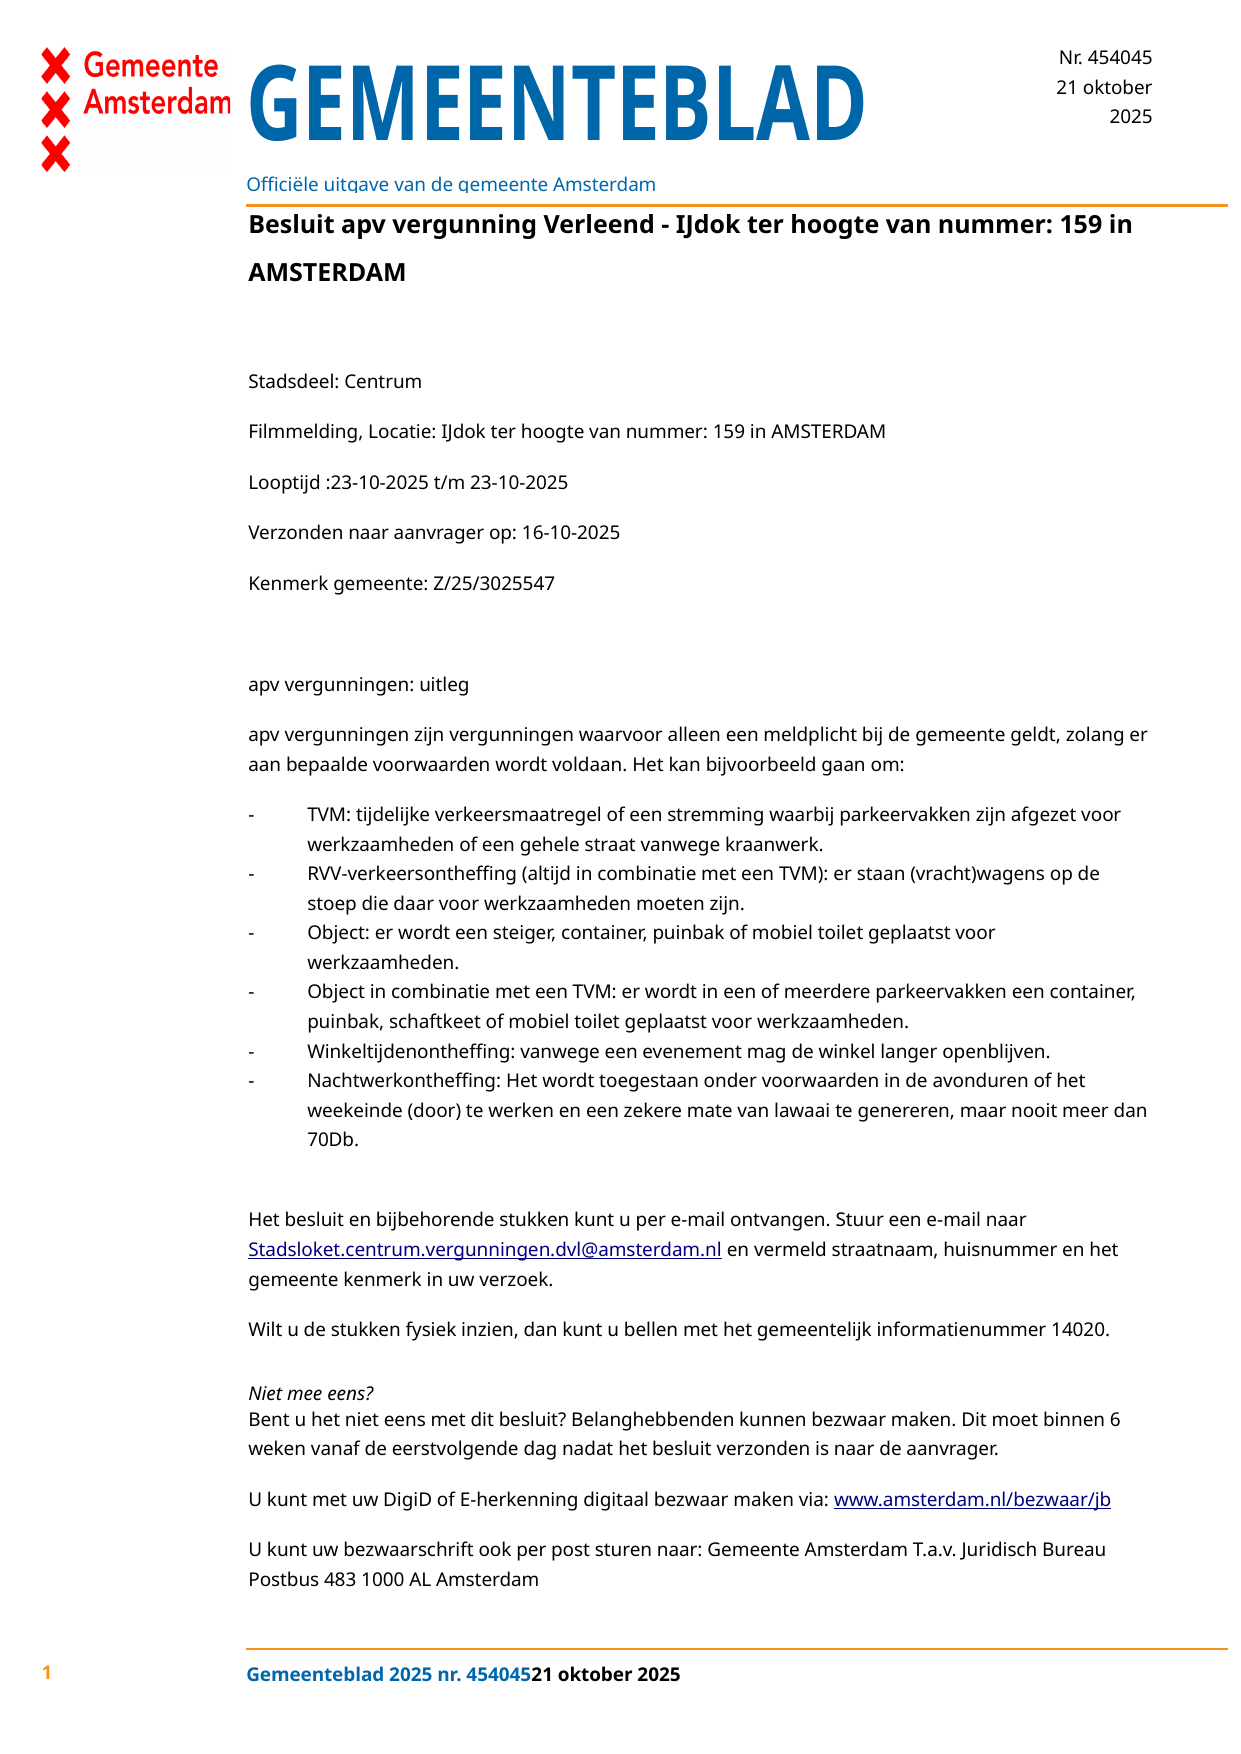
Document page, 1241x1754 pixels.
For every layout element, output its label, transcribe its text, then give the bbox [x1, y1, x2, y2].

text Verzonden naar aanvrager op: 16-10-2025 [248, 519, 1152, 545]
text Wilt u de stukken fysiek inzien, dan kunt u bellen met het gemeentelijk informatienummer 14020. [248, 1316, 1152, 1342]
text Het besluit en bijbehorende stukken kunt u per e-mail ontvangen. Stuur een e-mail naar Stadsloket.centrum.vergunningen.dvl@amsterdam.nl en vermeld straatnaam, huisnummer en het gemeente kenmerk in uw verzoek. [248, 1207, 1152, 1292]
list Nachtwerkontheffing: Het wordt toegestaan onder voorwaarden in de avonduren of het weekeinde (door) te werken en een zekere mate van lawaai te genereren, maar nooit meer dan 70Db. [248, 1067, 1152, 1152]
text Stadsdeel: Centrum [248, 368, 1152, 394]
text Kenmerk gemeente: Z/25/3025547 [248, 570, 1152, 596]
text Besluit apv vergunning Verleend - IJdok ter hoogte van nummer: 159 in AMSTERDAM [248, 207, 1152, 288]
text apv vergunningen zijn vergunningen waarvoor alleen een meldplicht bij de gemeente geldt, zolang er aan bepaalde voorwaarden wordt voldaan. Het kan bijvoorbeeld gaan om: [248, 721, 1152, 777]
list TVM: tijdelijke verkeersmaatregel of een stremming waarbij parkeervakken zijn afgezet voor werkzaamheden of een gehele straat vanwege kraanwerk. [248, 801, 1152, 857]
text U kunt uw bezwaarschrift ook per post sturen naar: Gemeente Amsterdam T.a.v. Juridisch Bureau Postbus 483 1000 AL Amsterdam [248, 1536, 1152, 1592]
picture [41, 47, 231, 172]
text U kunt met uw DigiD of E-herkenning digitaal bezwaar maken via: www.amsterdam.nl/bezwaar/jb [248, 1486, 1152, 1512]
list RVV-verkeersontheffing (altijd in combinatie met een TVM): er staan (vracht)wagens op de stoep die daar voor werkzaamheden moeten zijn. [248, 860, 1152, 916]
list Object in combinatie met een TVM: er wordt in een of meerdere parkeervakken een container, puinbak, schaftkeet of mobiel toilet geplaatst voor werkzaamheden. [248, 979, 1152, 1034]
text Niet mee eens? [248, 1380, 1152, 1406]
list Object: er wordt een steiger, container, puinbak of mobiel toilet geplaatst voor werkzaamheden. [248, 919, 1152, 975]
text Filmmelding, Locatie: IJdok ter hoogte van nummer: 159 in AMSTERDAM [248, 419, 1152, 444]
text Looptijd :23-10-2025 t/m 23-10-2025 [248, 469, 1152, 495]
text apv vergunningen: uitleg [248, 671, 1152, 697]
list Winkeltijdenontheffing: vanwege een evenement mag de winkel langer openblijven. [248, 1038, 1152, 1064]
text Bent u het niet eens met dit besluit? Belanghebbenden kunnen bezwaar maken. Dit moet binnen 6 weken vanaf de eerstvolgende dag nadat het besluit verzonden is naar de aanvrager. [248, 1406, 1152, 1461]
